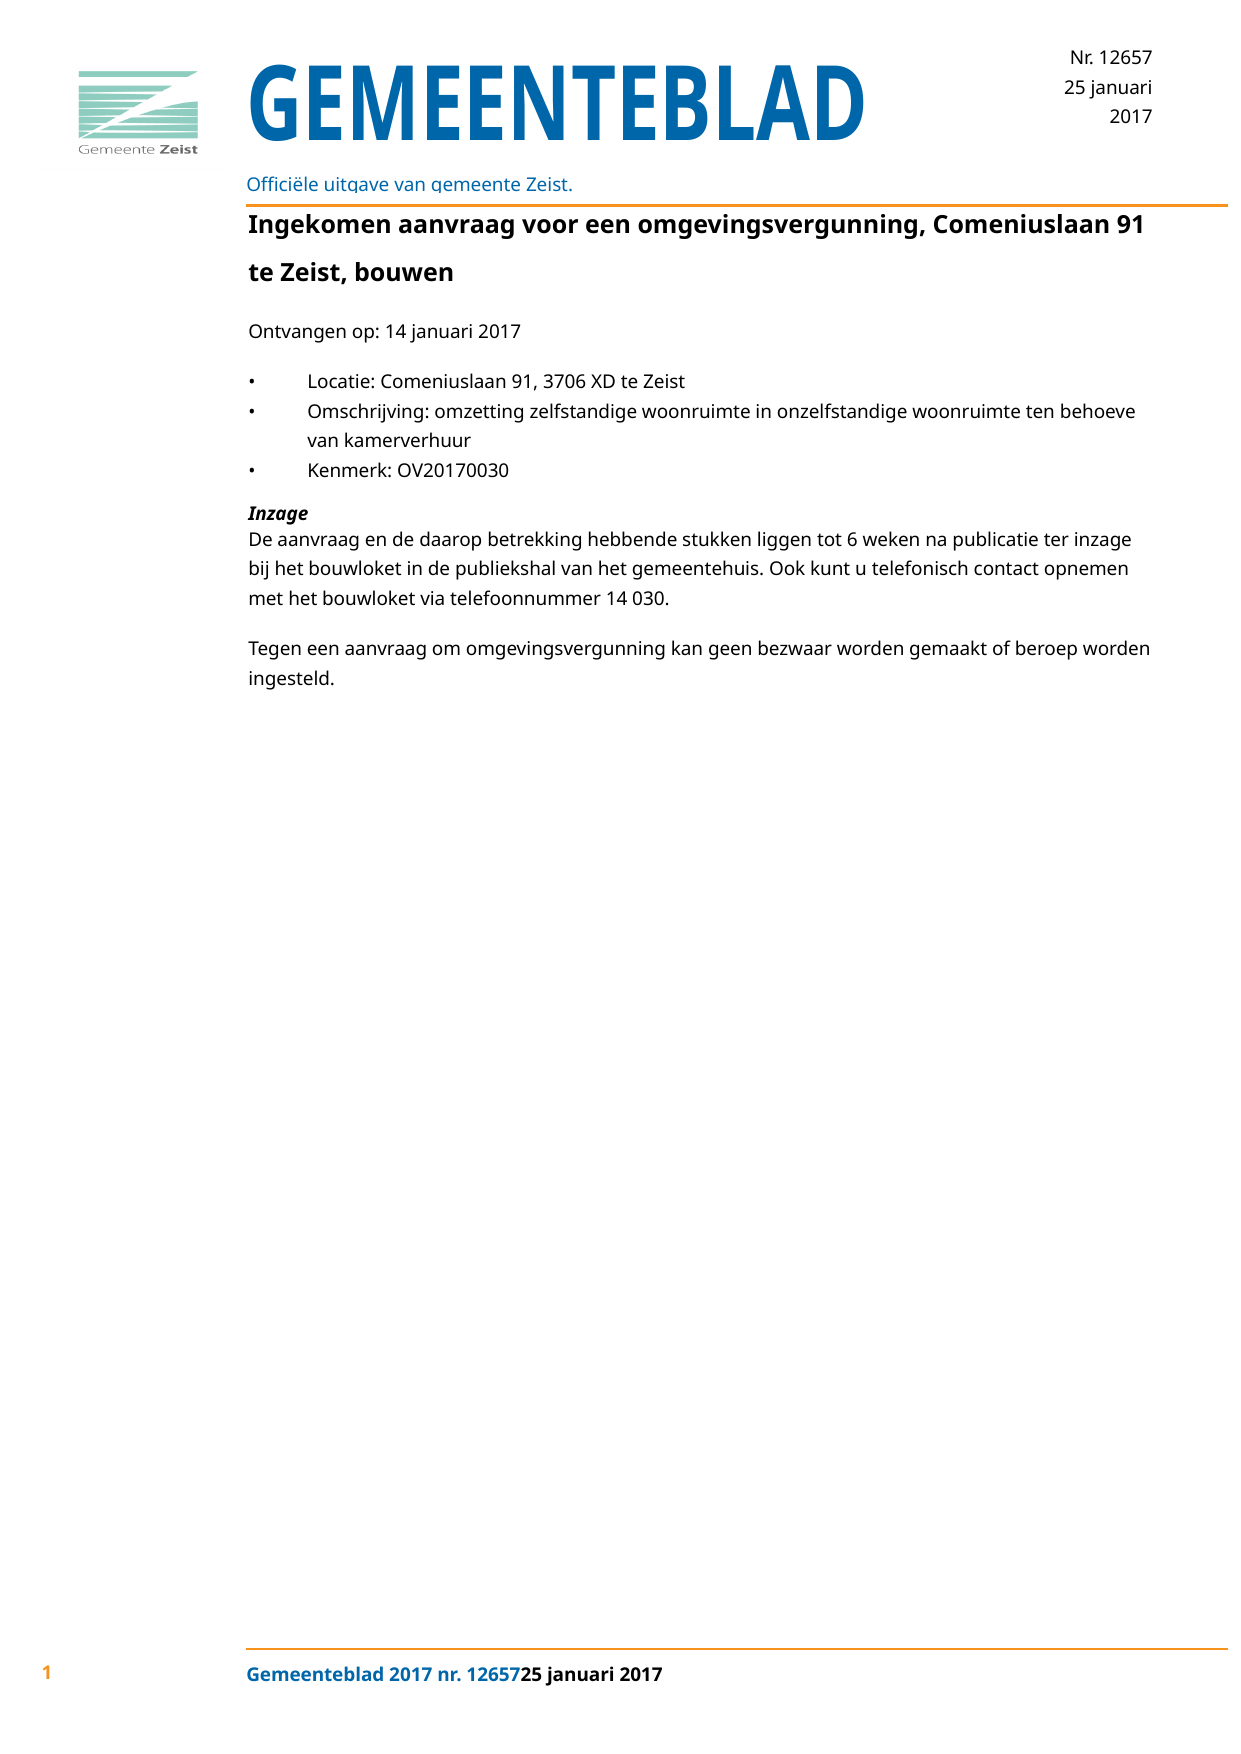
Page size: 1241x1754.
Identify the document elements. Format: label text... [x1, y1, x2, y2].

text Tegen een aanvraag om omgevingsvergunning kan geen bezwaar worden gemaakt of beroep worden ingesteld. [248, 636, 1152, 691]
text Ontvangen op: 14 januari 2017 [248, 318, 1152, 344]
text Inzage [248, 500, 1152, 526]
list Omschrijving: omzetting zelfstandige woonruimte in onzelfstandige woonruimte ten behoeve van kamerverhuur [248, 398, 1152, 453]
picture [41, 47, 231, 172]
text Ingekomen aanvraag voor een omgevingsvergunning, Comeniuslaan 91 te Zeist, bouwen [248, 207, 1152, 288]
list Kenmerk: OV20170030 [248, 457, 1152, 483]
list Locatie: Comeniuslaan 91, 3706 XD te Zeist [248, 368, 1152, 394]
text De aanvraag en de daarop betrekking hebbende stukken liggen tot 6 weken na publicatie ter inzage bij het bouwloket in de publiekshal van het gemeentehuis. Ook kunt u telefonisch contact opnemen met het bouwloket via telefoonnummer 14 030. [248, 526, 1152, 611]
